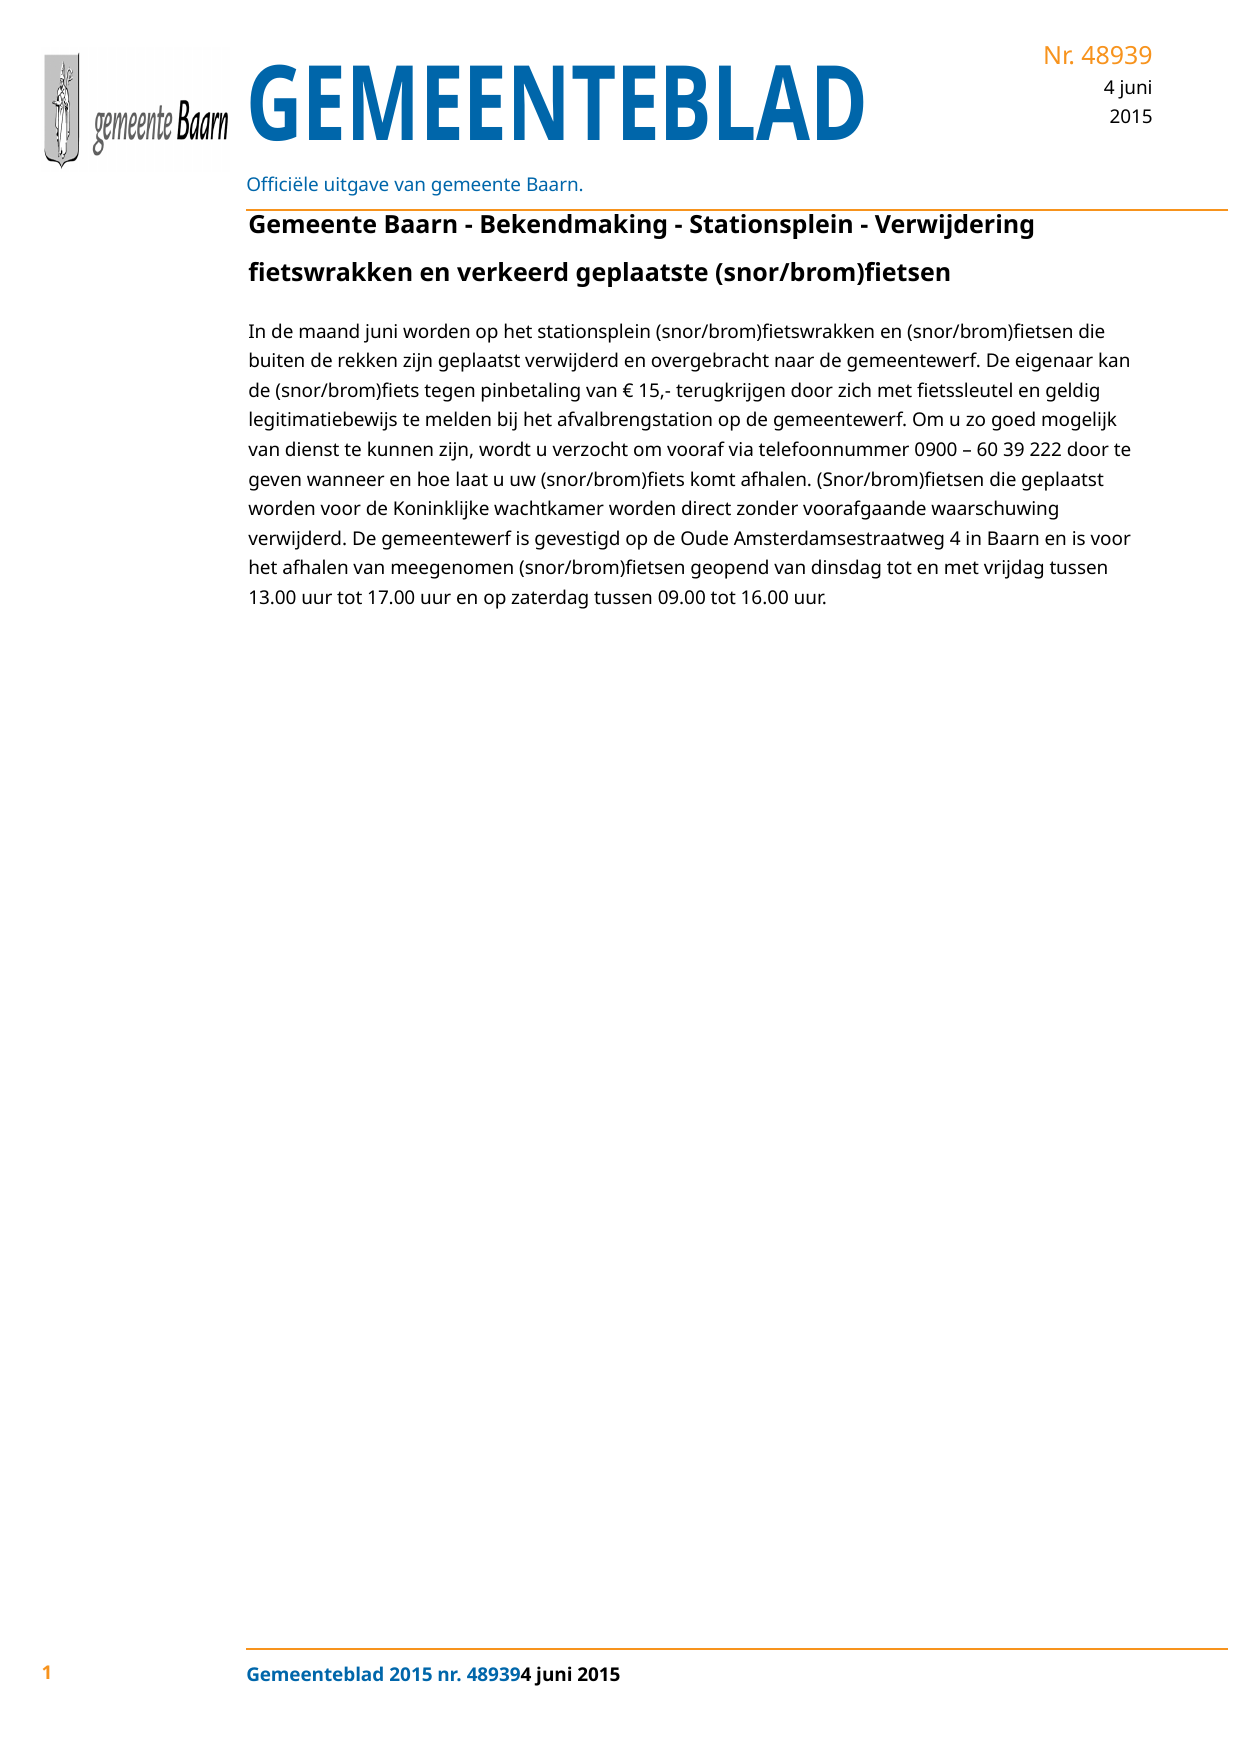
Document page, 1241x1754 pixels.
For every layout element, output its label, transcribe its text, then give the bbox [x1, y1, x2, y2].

text Gemeente Baarn - Bekendmaking - Stationsplein - Verwijdering fietswrakken en verkeerd geplaatste (snor/brom)fietsen [248, 211, 1152, 288]
text In de maand juni worden op het stationsplein (snor/brom)fietswrakken en (snor/brom)fietsen die buiten de rekken zijn geplaatst verwijderd en overgebracht naar de gemeentewerf. De eigenaar kan de (snor/brom)fiets tegen pinbetaling van € 15,- terugkrijgen door zich met fietssleutel en geldig legitimatiebewijs te melden bij het afvalbrengstation op de gemeentewerf. Om u zo goed mogelijk van dienst te kunnen zijn, wordt u verzocht om vooraf via telefoonnummer 0900 – 60 39 222 door te geven wanneer en hoe laat u uw (snor/brom)fiets komt afhalen. (Snor/brom)fietsen die geplaatst worden voor de Koninklijke wachtkamer worden direct zonder voorafgaande waarschuwing verwijderd. De gemeentewerf is gevestigd op de Oude Amsterdamsestraatweg 4 in Baarn en is voor het afhalen van meegenomen (snor/brom)fietsen geopend van dinsdag tot en met vrijdag tussen 13.00 uur tot 17.00 uur en op zaterdag tussen 09.00 tot 16.00 uur. [248, 318, 1152, 610]
picture [41, 47, 231, 172]
